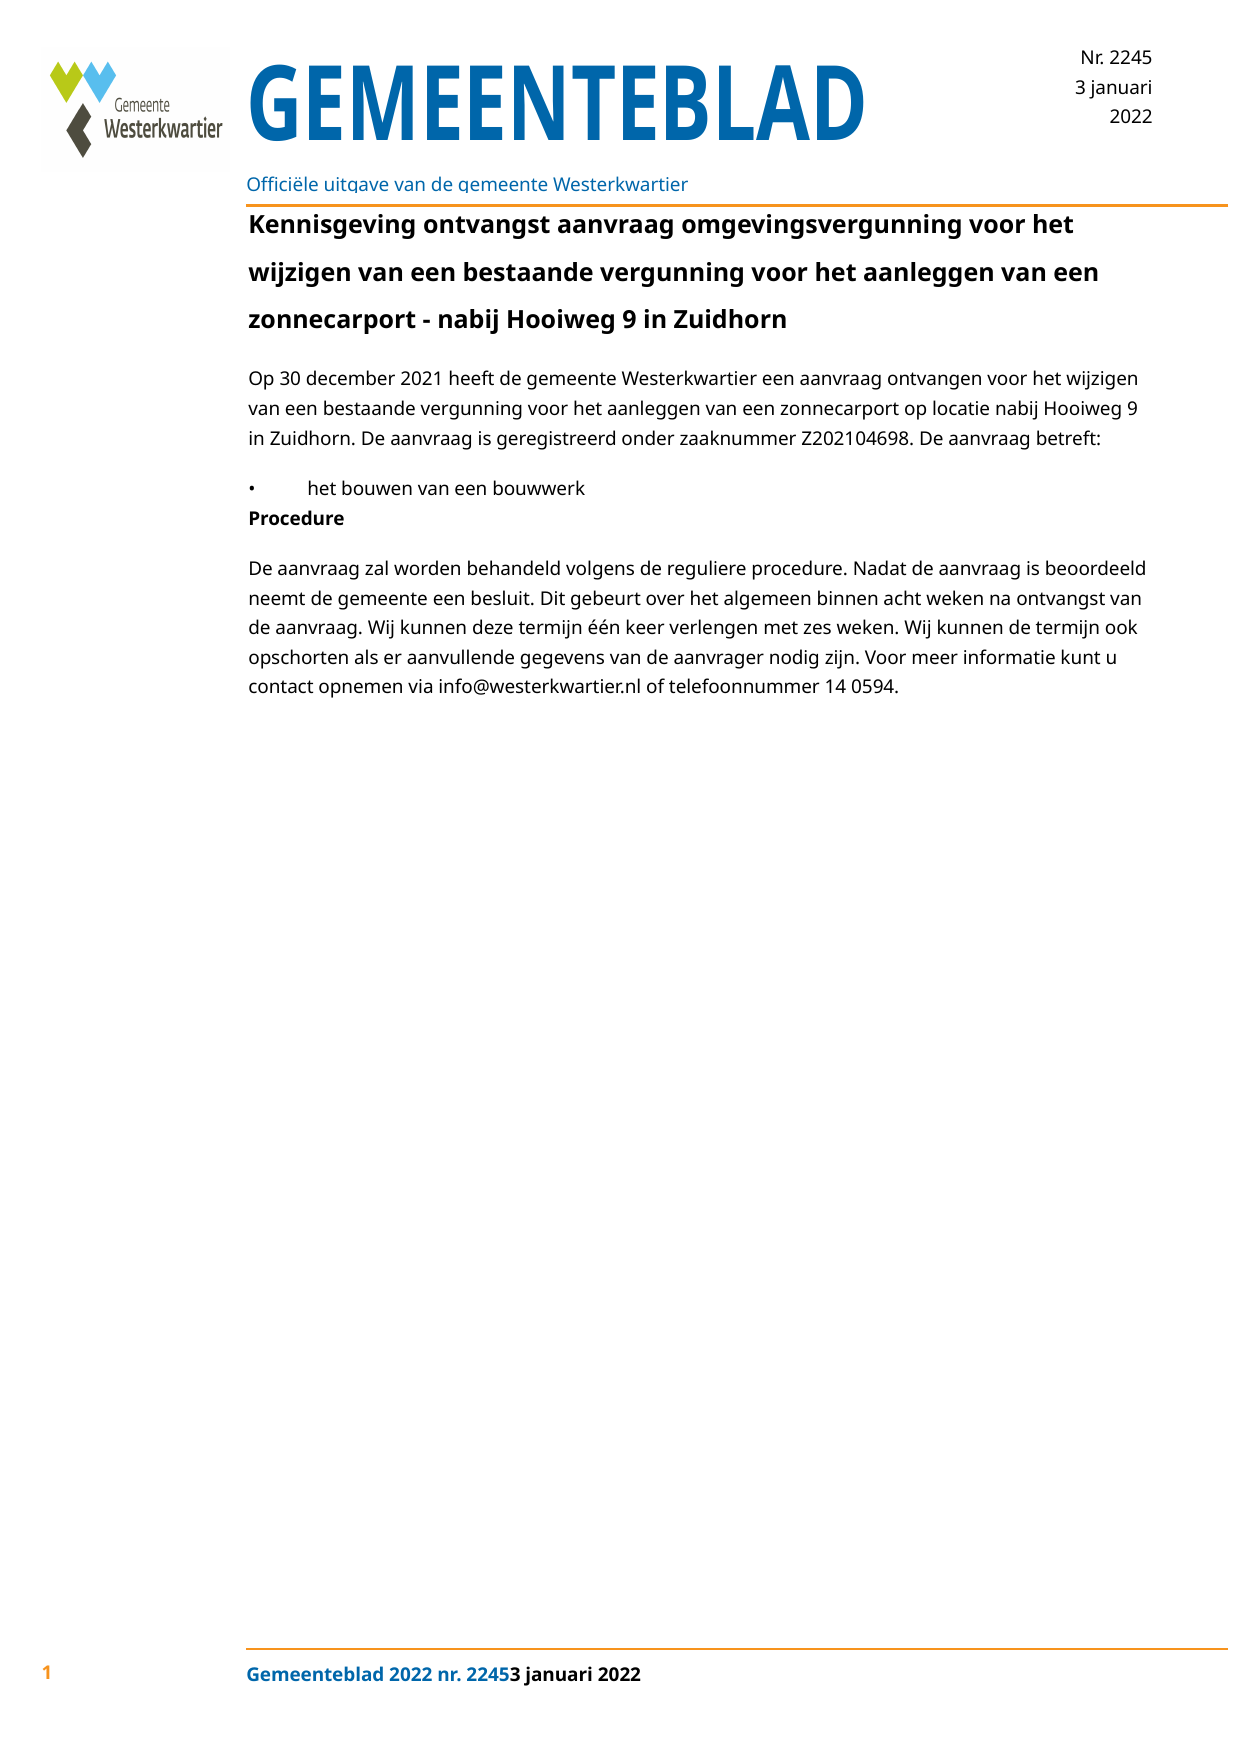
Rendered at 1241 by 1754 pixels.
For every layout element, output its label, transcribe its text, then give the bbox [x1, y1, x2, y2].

text Op 30 december 2021 heeft de gemeente Westerkwartier een aanvraag ontvangen voor het wijzigen van een bestaande vergunning voor het aanleggen van een zonnecarport op locatie nabij Hooiweg 9 in Zuidhorn. De aanvraag is geregistreerd onder zaaknummer Z202104698. De aanvraag betreft: [248, 366, 1152, 450]
text Procedure [248, 505, 1152, 530]
list het bouwen van een bouwwerk [248, 475, 1152, 501]
text Kennisgeving ontvangst aanvraag omgevingsvergunning voor het wijzigen van een bestaande vergunning voor het aanleggen van een zonnecarport - nabij Hooiweg 9 in Zuidhorn [248, 207, 1152, 336]
text De aanvraag zal worden behandeld volgens de reguliere procedure. Nadat de aanvraag is beoordeeld neemt de gemeente een besluit. Dit gebeurt over het algemeen binnen acht weken na ontvangst van de aanvraag. Wij kunnen deze termijn één keer verlengen met zes weken. Wij kunnen de termijn ook opschorten als er aanvullende gegevens van de aanvrager nodig zijn. Voor meer informatie kunt u contact opnemen via info@westerkwartier.nl of telefoonnummer 14 0594. [248, 555, 1152, 699]
picture [41, 47, 231, 172]
